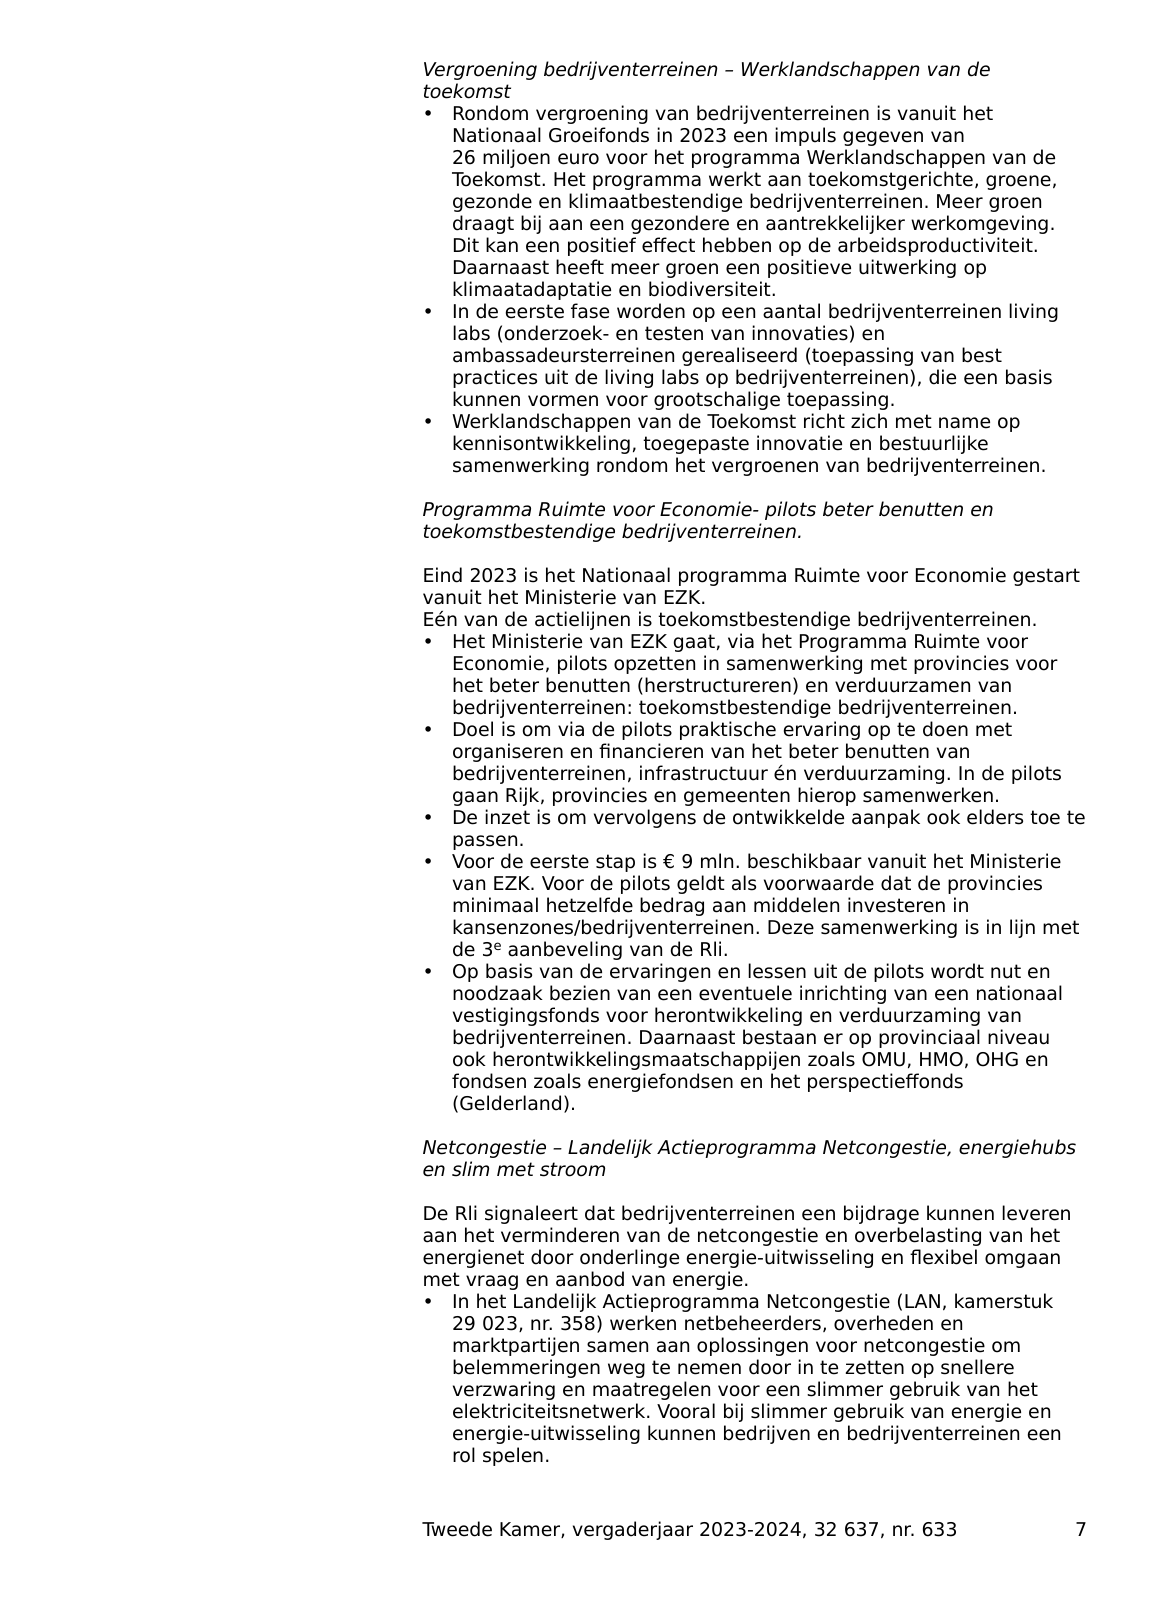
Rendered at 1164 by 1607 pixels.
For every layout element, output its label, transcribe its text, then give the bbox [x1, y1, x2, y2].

text • Rondom vergroening van bedrijventerreinen is vanuit het Nationaal Groeifonds in 2023 een impuls gegeven van 26 miljoen euro voor het programma Werklandschappen van de Toekomst. Het programma werkt aan toekomstgerichte, groene, gezonde en klimaatbestendige bedrijventerreinen. Meer groen draagt bij aan een gezondere en aantrekkelijker werkomgeving. Dit kan een positief effect hebben op de arbeidsproductiviteit. Daarnaast heeft meer groen een positieve uitwerking op klimaatadaptatie en biodiversiteit. [422, 103, 1087, 301]
text • De inzet is om vervolgens de ontwikkelde aanpak ook elders toe te passen. [422, 807, 1087, 851]
text • Doel is om via de pilots praktische ervaring op te doen met organiseren en financieren van het beter benutten van bedrijventerreinen, infrastructuur én verduurzaming. In de pilots gaan Rijk, provincies en gemeenten hierop samenwerken. [422, 719, 1087, 807]
subtitle Netcongestie – Landelijk Actieprogramma Netcongestie, energiehubs en slim met stroom [422, 1137, 1087, 1181]
text • Werklandschappen van de Toekomst richt zich met name op kennisontwikkeling, toegepaste innovatie en bestuurlijke samenwerking rondom het vergroenen van bedrijventerreinen. [422, 411, 1087, 477]
text • Voor de eerste stap is € 9 mln. beschikbaar vanuit het Ministerie van EZK. Voor de pilots geldt als voorwaarde dat de provincies minimaal hetzelfde bedrag aan middelen investeren in kansenzones/bedrijventerreinen. Deze samenwerking is in lijn met de 3e aanbeveling van de Rli. [422, 851, 1087, 961]
text • Het Ministerie van EZK gaat, via het Programma Ruimte voor Economie, pilots opzetten in samenwerking met provincies voor het beter benutten (herstructureren) en verduurzamen van bedrijventerreinen: toekomstbestendige bedrijventerreinen. [422, 631, 1087, 719]
text • In het Landelijk Actieprogramma Netcongestie (LAN, kamerstuk 29 023, nr. 358) werken netbeheerders, overheden en marktpartijen samen aan oplossingen voor netcongestie om belemmeringen weg te nemen door in te zetten op snellere verzwaring en maatregelen voor een slimmer gebruik van het elektriciteitsnetwerk. Vooral bij slimmer gebruik van energie en energie-uitwisseling kunnen bedrijven en bedrijventerreinen een rol spelen. [422, 1291, 1087, 1467]
subtitle Programma Ruimte voor Economie- pilots beter benutten en toekomstbestendige bedrijventerreinen. [422, 499, 1087, 543]
text De Rli signaleert dat bedrijventerreinen een bijdrage kunnen leveren aan het verminderen van de netcongestie en overbelasting van het energienet door onderlinge energie-uitwisseling en flexibel omgaan met vraag en aanbod van energie. [422, 1203, 1087, 1291]
text • In de eerste fase worden op een aantal bedrijventerreinen living labs (onderzoek- en testen van innovaties) en ambassadeursterreinen gerealiseerd (toepassing van best practices uit de living labs op bedrijventerreinen), die een basis kunnen vormen voor grootschalige toepassing. [422, 301, 1087, 411]
text Eind 2023 is het Nationaal programma Ruimte voor Economie gestart vanuit het Ministerie van EZK. [422, 565, 1087, 609]
text Eén van de actielijnen is toekomstbestendige bedrijventerreinen. [422, 609, 1087, 631]
subtitle Vergroening bedrijventerreinen – Werklandschappen van de toekomst [422, 59, 1087, 103]
text • Op basis van de ervaringen en lessen uit de pilots wordt nut en noodzaak bezien van een eventuele inrichting van een nationaal vestigingsfonds voor herontwikkeling en verduurzaming van bedrijventerreinen. Daarnaast bestaan er op provinciaal niveau ook herontwikkelingsmaatschappijen zoals OMU, HMO, OHG en fondsen zoals energiefondsen en het perspectieffonds (Gelderland). [422, 961, 1087, 1114]
